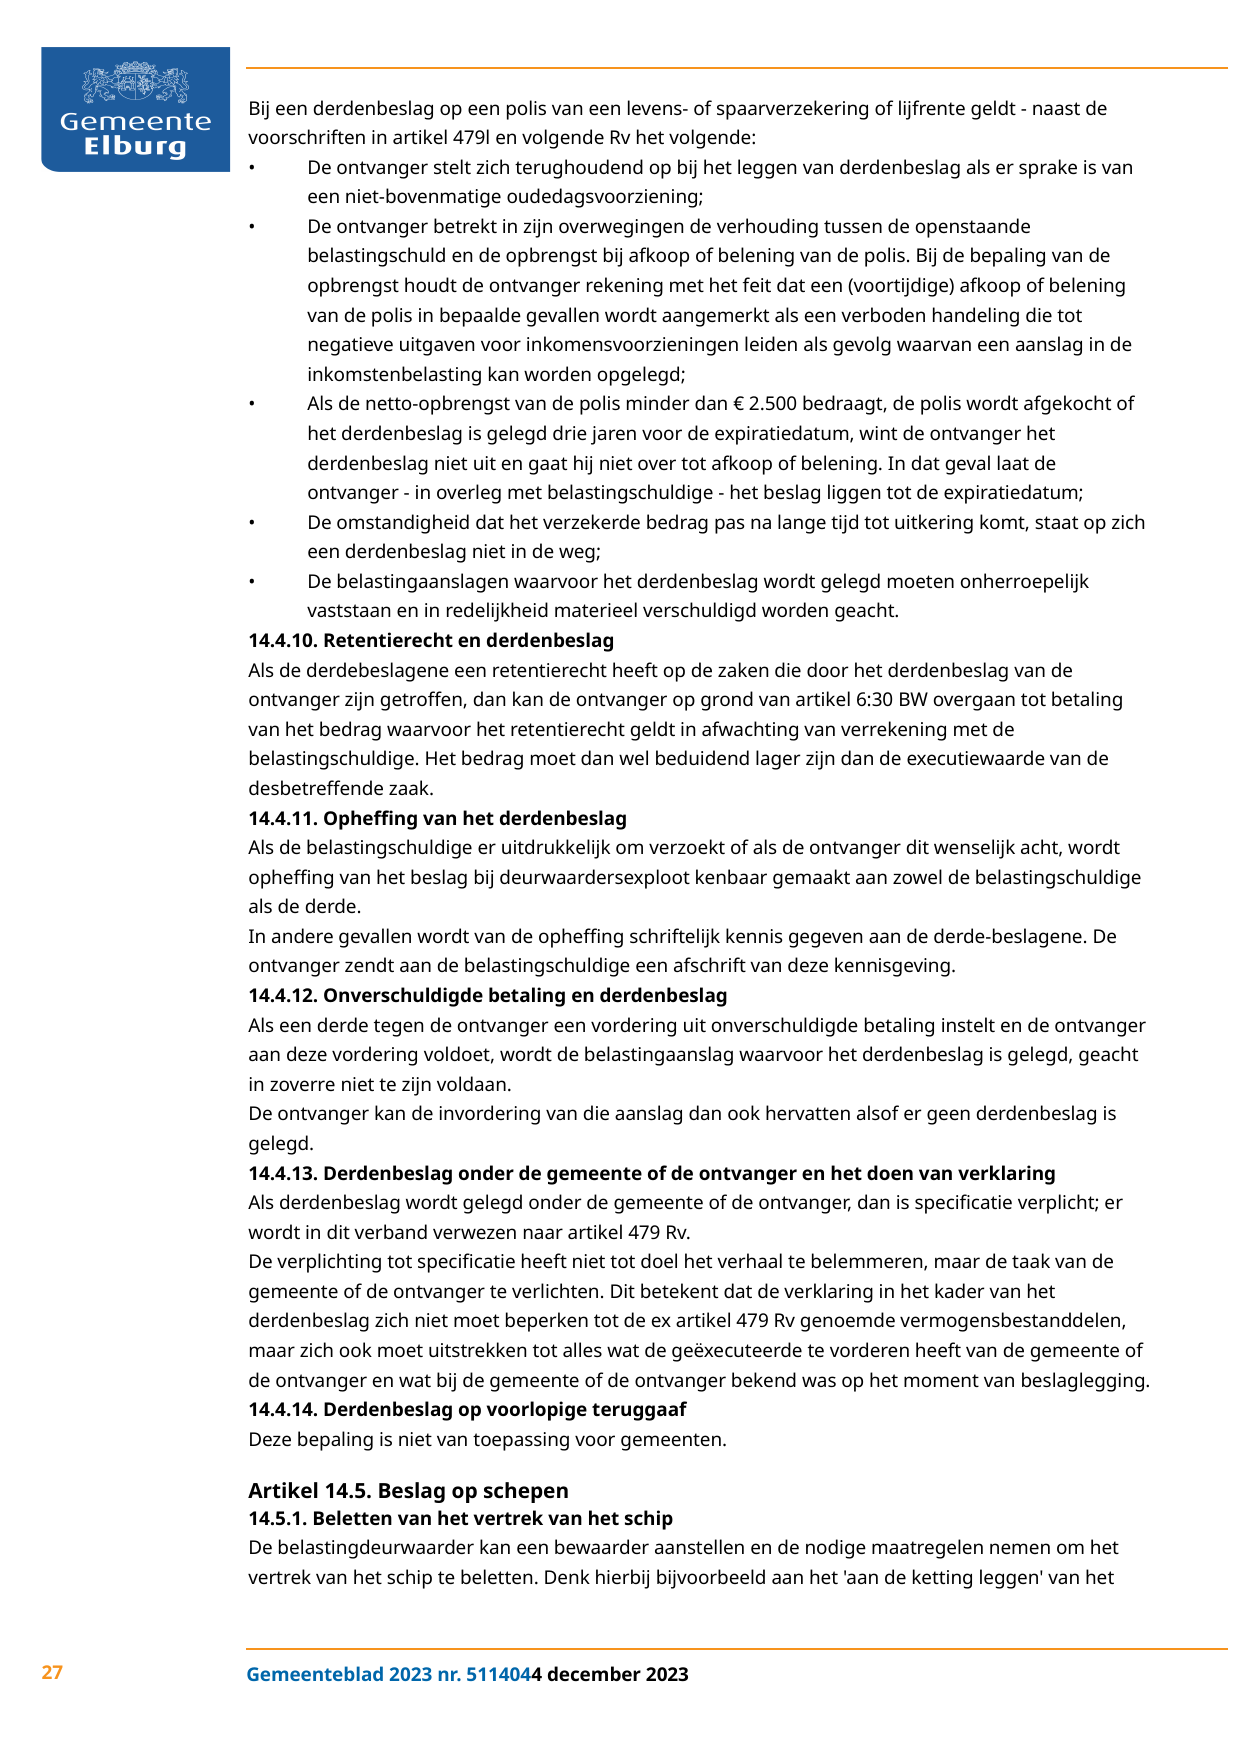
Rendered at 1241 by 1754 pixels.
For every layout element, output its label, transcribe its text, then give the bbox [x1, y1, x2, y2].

list De ontvanger stelt zich terughoudend op bij het leggen van derdenbeslag als er sprake is van een niet-bovenmatige oudedagsvoorziening; [248, 154, 1152, 209]
text 14.5.1. Beletten van het vertrek van het schip [248, 1505, 1152, 1531]
text 14.4.13. Derdenbeslag onder de gemeente of de ontvanger en het doen van verklaring [248, 1160, 1152, 1186]
text Deze bepaling is niet van toepassing voor gemeenten. [248, 1426, 1152, 1452]
text Als derdenbeslag wordt gelegd onder de gemeente of de ontvanger, dan is specificatie verplicht; er wordt in dit verband verwezen naar artikel 479 Rv. [248, 1189, 1152, 1245]
text De ontvanger kan de invordering van die aanslag dan ook hervatten alsof er geen derdenbeslag is gelegd. [248, 1101, 1152, 1156]
text De verplichting tot specificatie heeft niet tot doel het verhaal te belemmeren, maar de taak van de gemeente of de ontvanger te verlichten. Dit betekent dat de verklaring in het kader van het derdenbeslag zich niet moet beperken tot de ex artikel 479 Rv genoemde vermogensbestanddelen, maar zich ook moet uitstrekken tot alles wat de geëxecuteerde te vorderen heeft van de gemeente of de ontvanger en wat bij de gemeente of de ontvanger bekend was op het moment van beslaglegging. [248, 1248, 1152, 1393]
text Als een derde tegen de ontvanger een vordering uit onverschuldigde betaling instelt en de ontvanger aan deze vordering voldoet, wordt de belastingaanslag waarvoor het derdenbeslag is gelegd, geacht in zoverre niet te zijn voldaan. [248, 1012, 1152, 1097]
list De ontvanger betrekt in zijn overwegingen de verhouding tussen de openstaande belastingschuld en de opbrengst bij afkoop of belening van de polis. Bij de bepaling van de opbrengst houdt de ontvanger rekening met het feit dat een (voortijdige) afkoop of belening van de polis in bepaalde gevallen wordt aangemerkt als een verboden handeling die tot negatieve uitgaven voor inkomensvoorzieningen leiden als gevolg waarvan een aanslag in de inkomstenbelasting kan worden opgelegd; [248, 213, 1152, 387]
text In andere gevallen wordt van de opheffing schriftelijk kennis gegeven aan de derde-beslagene. De ontvanger zendt aan de belastingschuldige een afschrift van deze kennisgeving. [248, 923, 1152, 978]
text 14.4.14. Derdenbeslag op voorlopige teruggaaf [248, 1396, 1152, 1422]
list Als de netto-opbrengst van de polis minder dan € 2.500 bedraagt, de polis wordt afgekocht of het derdenbeslag is gelegd drie jaren voor de expiratiedatum, wint de ontvanger het derdenbeslag niet uit en gaat hij niet over tot afkoop of belening. In dat geval laat de ontvanger - in overleg met belastingschuldige - het beslag liggen tot de expiratiedatum; [248, 391, 1152, 505]
picture [41, 47, 231, 172]
text Als de derdebeslagene een retentierecht heeft op de zaken die door het derdenbeslag van de ontvanger zijn getroffen, dan kan de ontvanger op grond van artikel 6:30 BW overgaan tot betaling van het bedrag waarvoor het retentierecht geldt in afwachting van verrekening met de belastingschuldige. Het bedrag moet dan wel beduidend lager zijn dan de executiewaarde van de desbetreffende zaak. [248, 657, 1152, 801]
text Als de belastingschuldige er uitdrukkelijk om verzoekt of als de ontvanger dit wenselijk acht, wordt opheffing van het beslag bij deurwaardersexploot kenbaar gemaakt aan zowel de belastingschuldige als de derde. [248, 834, 1152, 919]
list De omstandigheid dat het verzekerde bedrag pas na lange tijd tot uitkering komt, staat op zich een derdenbeslag niet in de weg; [248, 509, 1152, 564]
text 14.4.10. Retentierecht en derdenbeslag [248, 627, 1152, 653]
text 14.4.11. Opheffing van het derdenbeslag [248, 805, 1152, 831]
text Artikel 14.5. Beslag op schepen [248, 1476, 1152, 1505]
text De belastingdeurwaarder kan een bewaarder aanstellen en de nodige maatregelen nemen om het vertrek van het schip te beletten. Denk hierbij bijvoorbeeld aan het 'aan de ketting leggen' van het [248, 1534, 1152, 1590]
list De belastingaanslagen waarvoor het derdenbeslag wordt gelegd moeten onherroepelijk vaststaan en in redelijkheid materieel verschuldigd worden geacht. [248, 568, 1152, 623]
text 14.4.12. Onverschuldigde betaling en derdenbeslag [248, 982, 1152, 1008]
text Bij een derdenbeslag op een polis van een levens- of spaarverzekering of lijfrente geldt - naast de voorschriften in artikel 479l en volgende Rv het volgende: [248, 95, 1152, 150]
